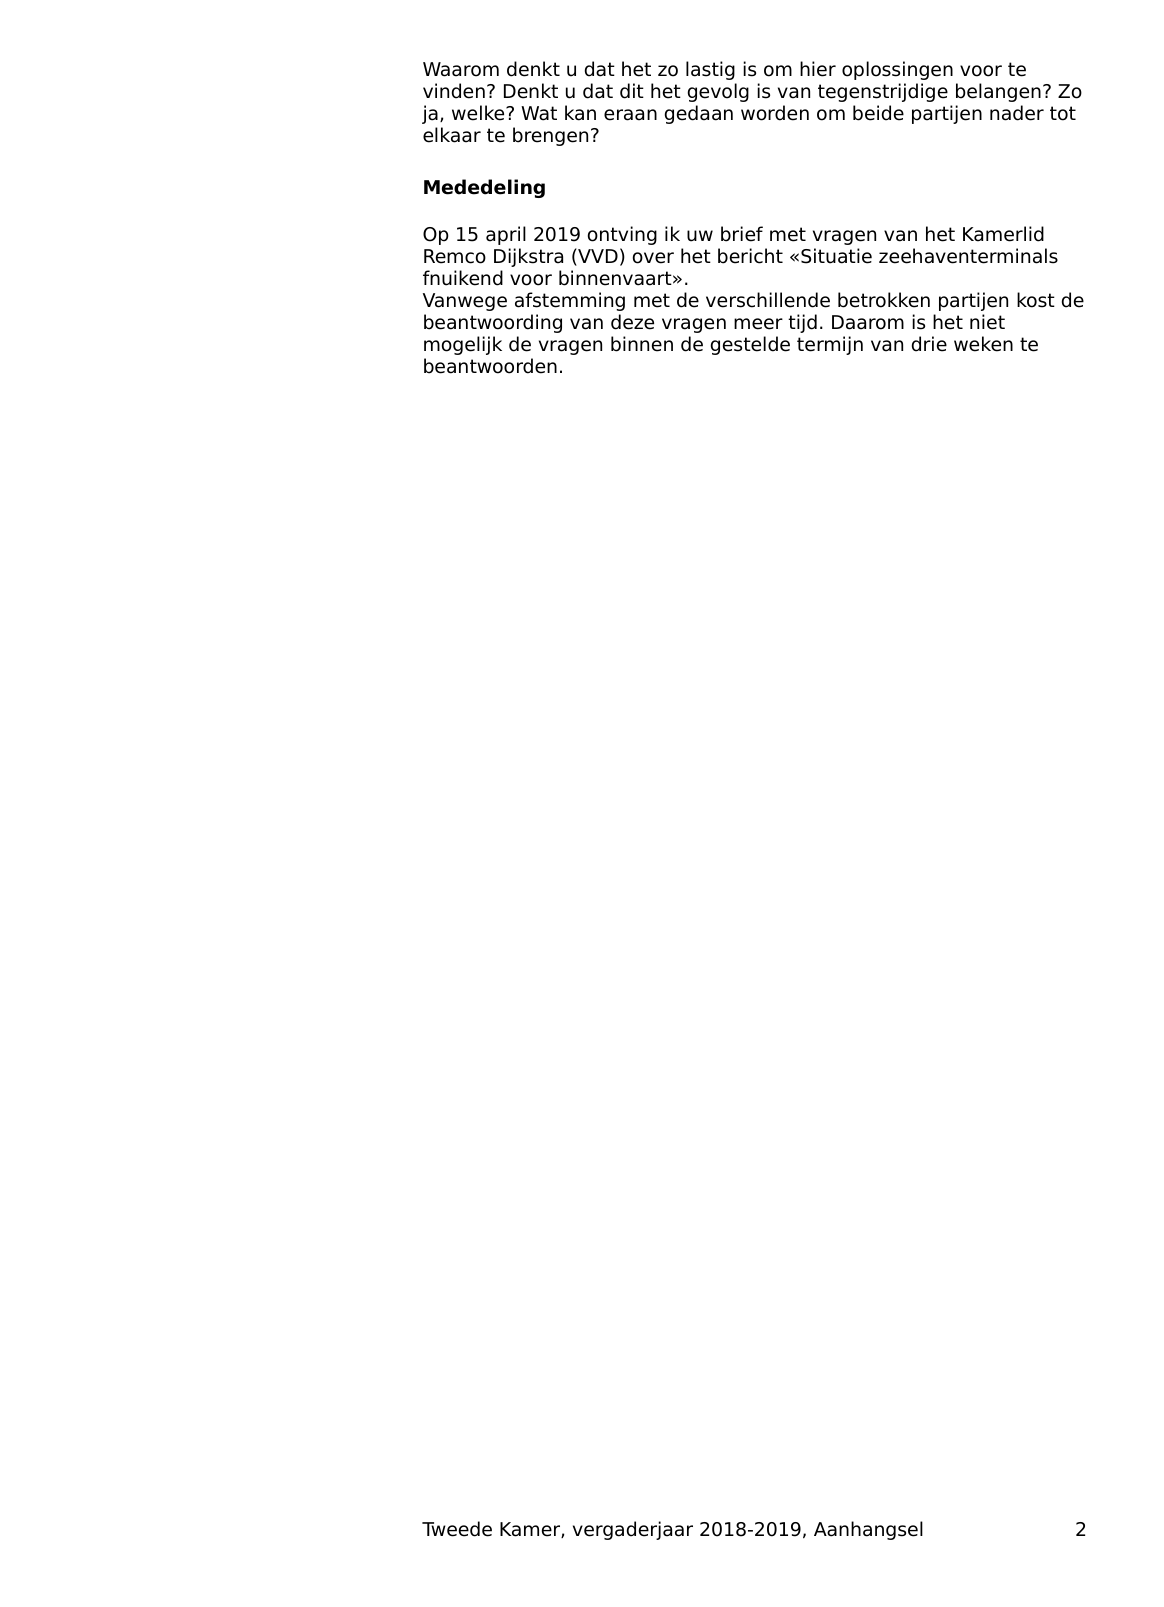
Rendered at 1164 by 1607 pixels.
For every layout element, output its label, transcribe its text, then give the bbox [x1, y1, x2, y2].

subtitle Mededeling [422, 177, 1087, 199]
text Op 15 april 2019 ontving ik uw brief met vragen van het Kamerlid Remco Dijkstra (VVD) over het bericht «Situatie zeehaventerminals fnuikend voor binnenvaart». [422, 224, 1087, 290]
text Vanwege afstemming met de verschillende betrokken partijen kost de beantwoording van deze vragen meer tijd. Daarom is het niet mogelijk de vragen binnen de gestelde termijn van drie weken te beantwoorden. [422, 290, 1087, 378]
text Waarom denkt u dat het zo lastig is om hier oplossingen voor te vinden? Denkt u dat dit het gevolg is van tegenstrijdige belangen? Zo ja, welke? Wat kan eraan gedaan worden om beide partijen nader tot elkaar te brengen? [422, 59, 1087, 147]
